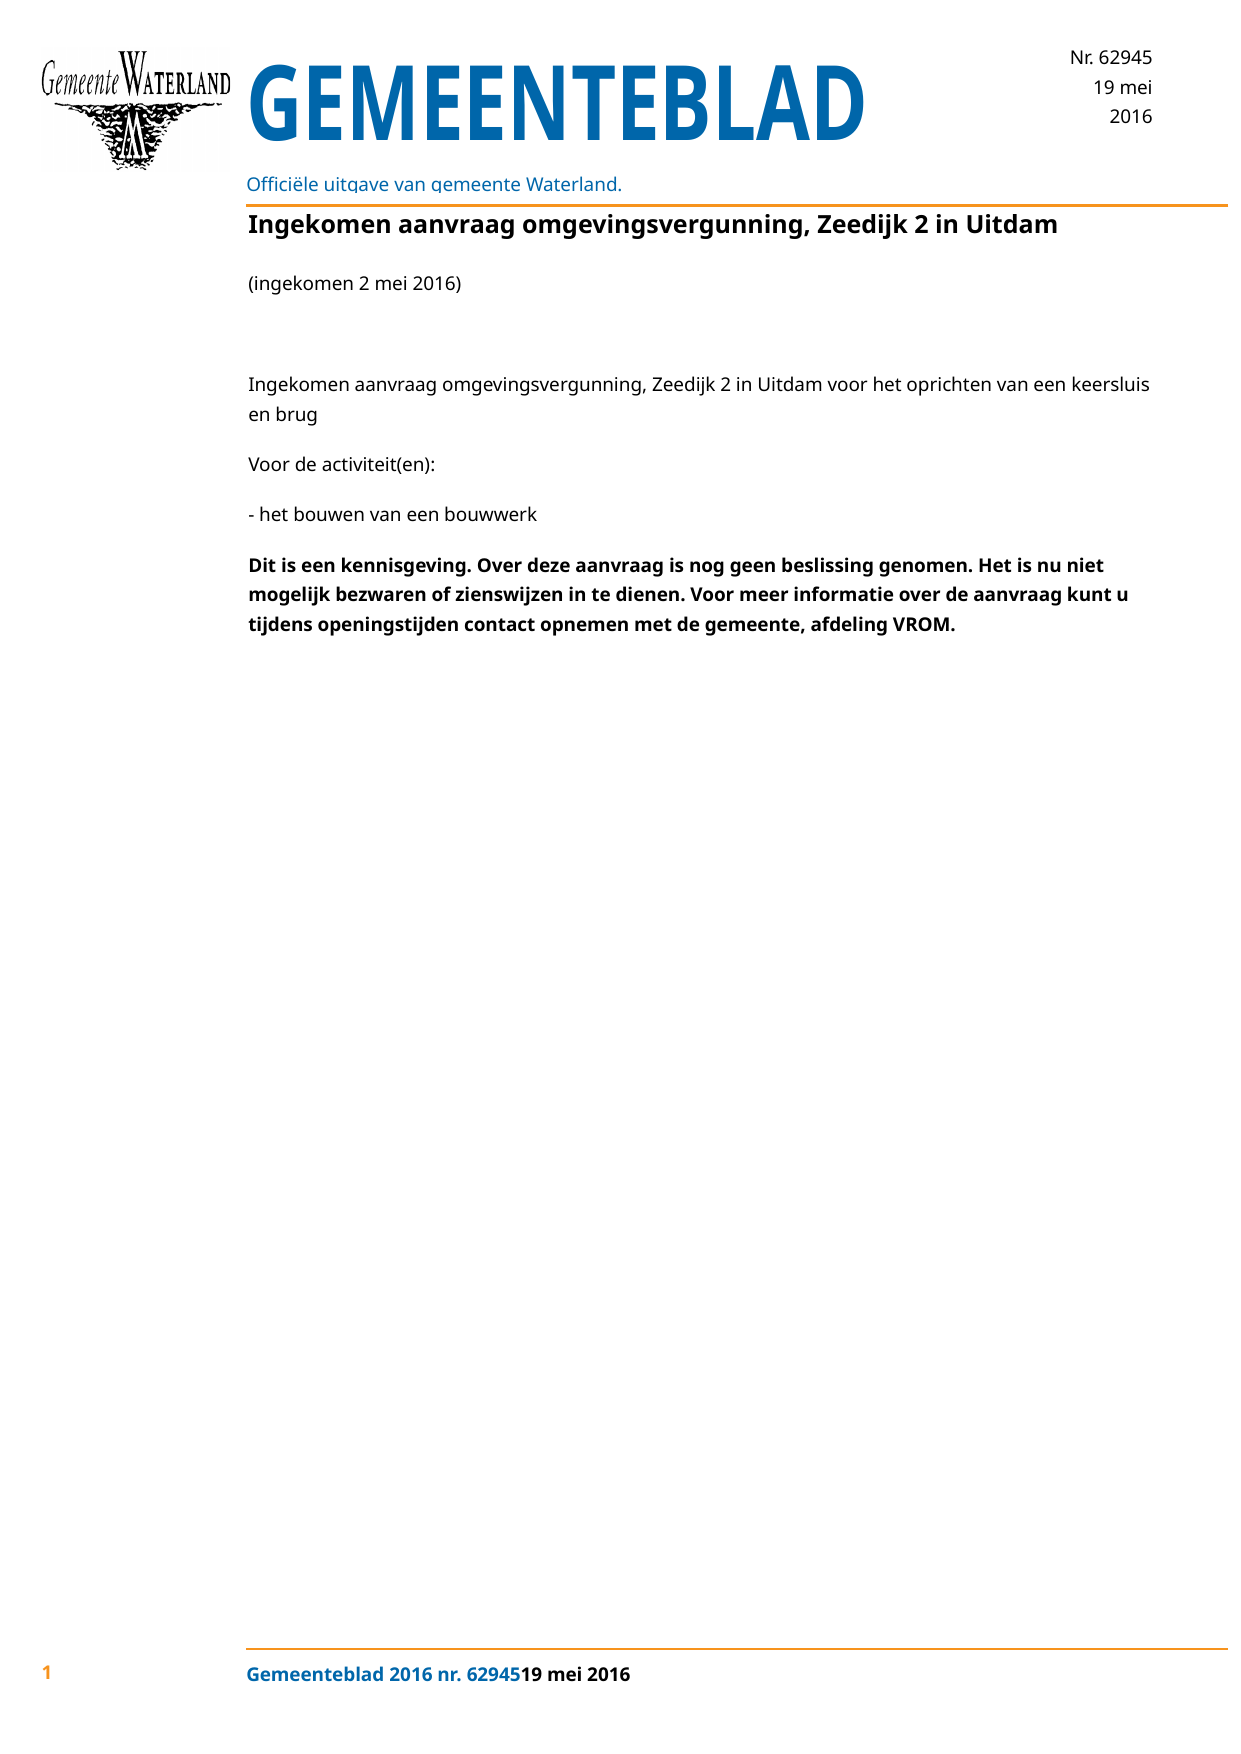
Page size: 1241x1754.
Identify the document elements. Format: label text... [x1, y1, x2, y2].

text (ingekomen 2 mei 2016) [248, 270, 1152, 296]
text Ingekomen aanvraag omgevingsvergunning, Zeedijk 2 in Uitdam voor het oprichten van een keersluis en brug [248, 371, 1152, 426]
text Voor de activiteit(en): [248, 451, 1152, 477]
picture [41, 47, 231, 172]
text Ingekomen aanvraag omgevingsvergunning, Zeedijk 2 in Uitdam [248, 207, 1152, 241]
text Dit is een kennisgeving. Over deze aanvraag is nog geen beslissing genomen. Het is nu niet mogelijk bezwaren of zienswijzen in te dienen. Voor meer informatie over de aanvraag kunt u tijdens openingstijden contact opnemen met de gemeente, afdeling VROM. [248, 552, 1152, 637]
text - het bouwen van een bouwwerk [248, 502, 1152, 527]
